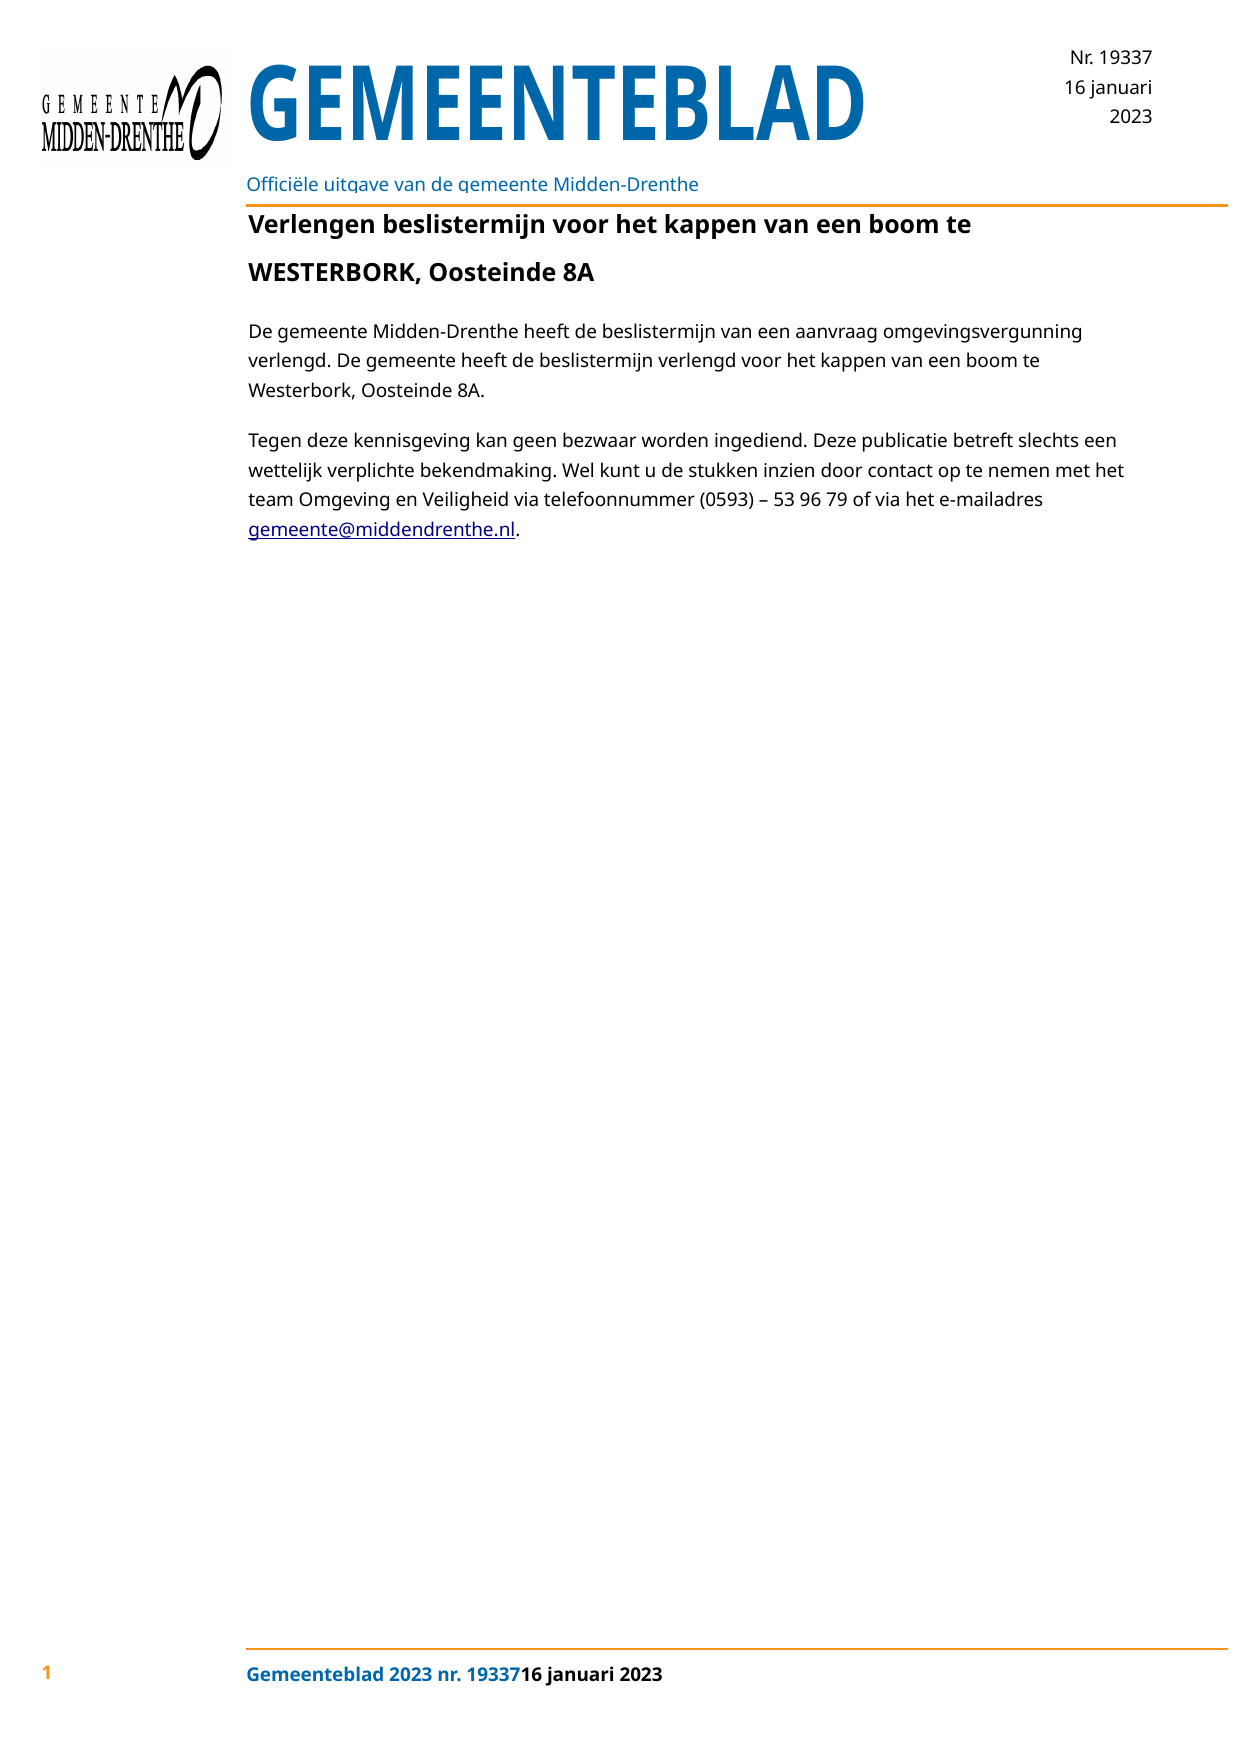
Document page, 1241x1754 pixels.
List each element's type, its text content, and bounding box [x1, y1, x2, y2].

text De gemeente Midden-Drenthe heeft de beslistermijn van een aanvraag omgevingsvergunning verlengd. De gemeente heeft de beslistermijn verlengd voor het kappen van een boom te Westerbork, Oosteinde 8A. [248, 318, 1152, 403]
picture [41, 47, 231, 172]
text Verlengen beslistermijn voor het kappen van een boom te WESTERBORK, Oosteinde 8A [248, 207, 1152, 288]
text Tegen deze kennisgeving kan geen bezwaar worden ingediend. Deze publicatie betreft slechts een wettelijk verplichte bekendmaking. Wel kunt u de stukken inzien door contact op te nemen met het team Omgeving en Veiligheid via telefoonnummer (0593) – 53 96 79 of via het e-mailadres gemeente@middendrenthe.nl. [248, 427, 1152, 542]
